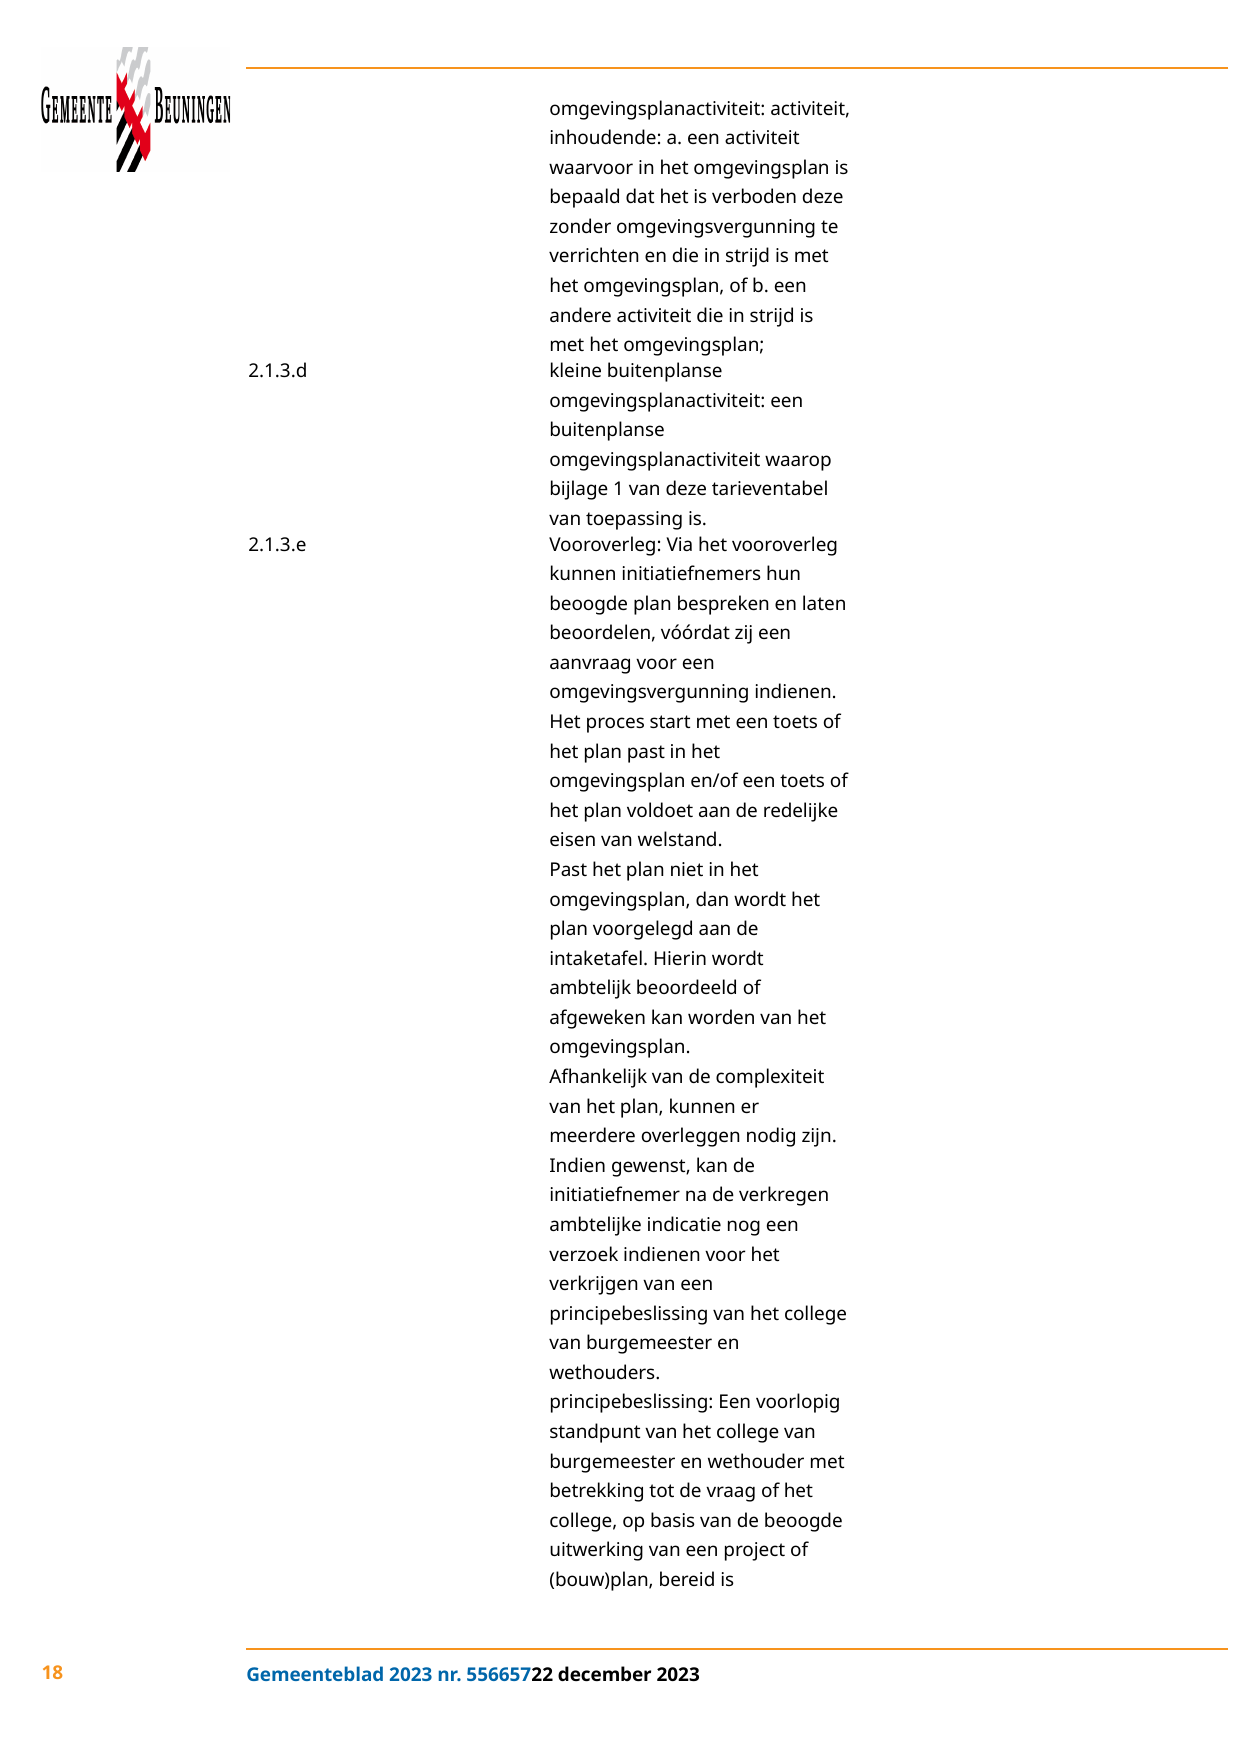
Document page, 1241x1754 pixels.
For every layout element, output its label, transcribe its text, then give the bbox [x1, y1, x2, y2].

table_cell 2.1.3.e [248, 531, 549, 1592]
table_cell Vooroverleg: Via het vooroverleg kunnen initiatiefnemers hun beoogde plan bespreken en laten beoordelen, vóórdat zij een aanvraag voor een omgevingsvergunning indienen. Het proces start met een toets of het plan past in het omgevingsplan en/of een toets of het plan voldoet aan de redelijke eisen van welstand. Past het plan niet in het omgevingsplan, dan wordt het plan voorgelegd aan de intaketafel. Hierin wordt ambtelijk beoordeeld of afgeweken kan worden van het omgevingsplan. Afhankelijk van de complexiteit van het plan, kunnen er meerdere overleggen nodig zijn. Indien gewenst, kan de initiatiefnemer na de verkregen ambtelijke indicatie nog een verzoek indienen voor het verkrijgen van een principebeslissing van het college van burgemeester en wethouders. principebeslissing: Een voorlopig standpunt van het college van burgemeester en wethouder met betrekking tot de vraag of het college, op basis van de beoogde uitwerking van een project of (bouw)plan, bereid is [549, 531, 850, 1592]
table_cell [850, 95, 1152, 357]
table_cell 2.1.3.d [248, 357, 549, 531]
table_cell omgevingsplanactiviteit: activiteit, inhoudende: a. een activiteit waarvoor in het omgevingsplan is bepaald dat het is verboden deze zonder omgevingsvergunning te verrichten en die in strijd is met het omgevingsplan, of b. een andere activiteit die in strijd is met het omgevingsplan; [549, 95, 850, 357]
table_cell [850, 357, 1152, 531]
table_cell kleine buitenplanse omgevingsplanactiviteit: een buitenplanse omgevingsplanactiviteit waarop bijlage 1 van deze tarieventabel van toepassing is. [549, 357, 850, 531]
picture [41, 47, 231, 172]
table_cell [248, 95, 549, 357]
table_cell [850, 531, 1152, 1592]
